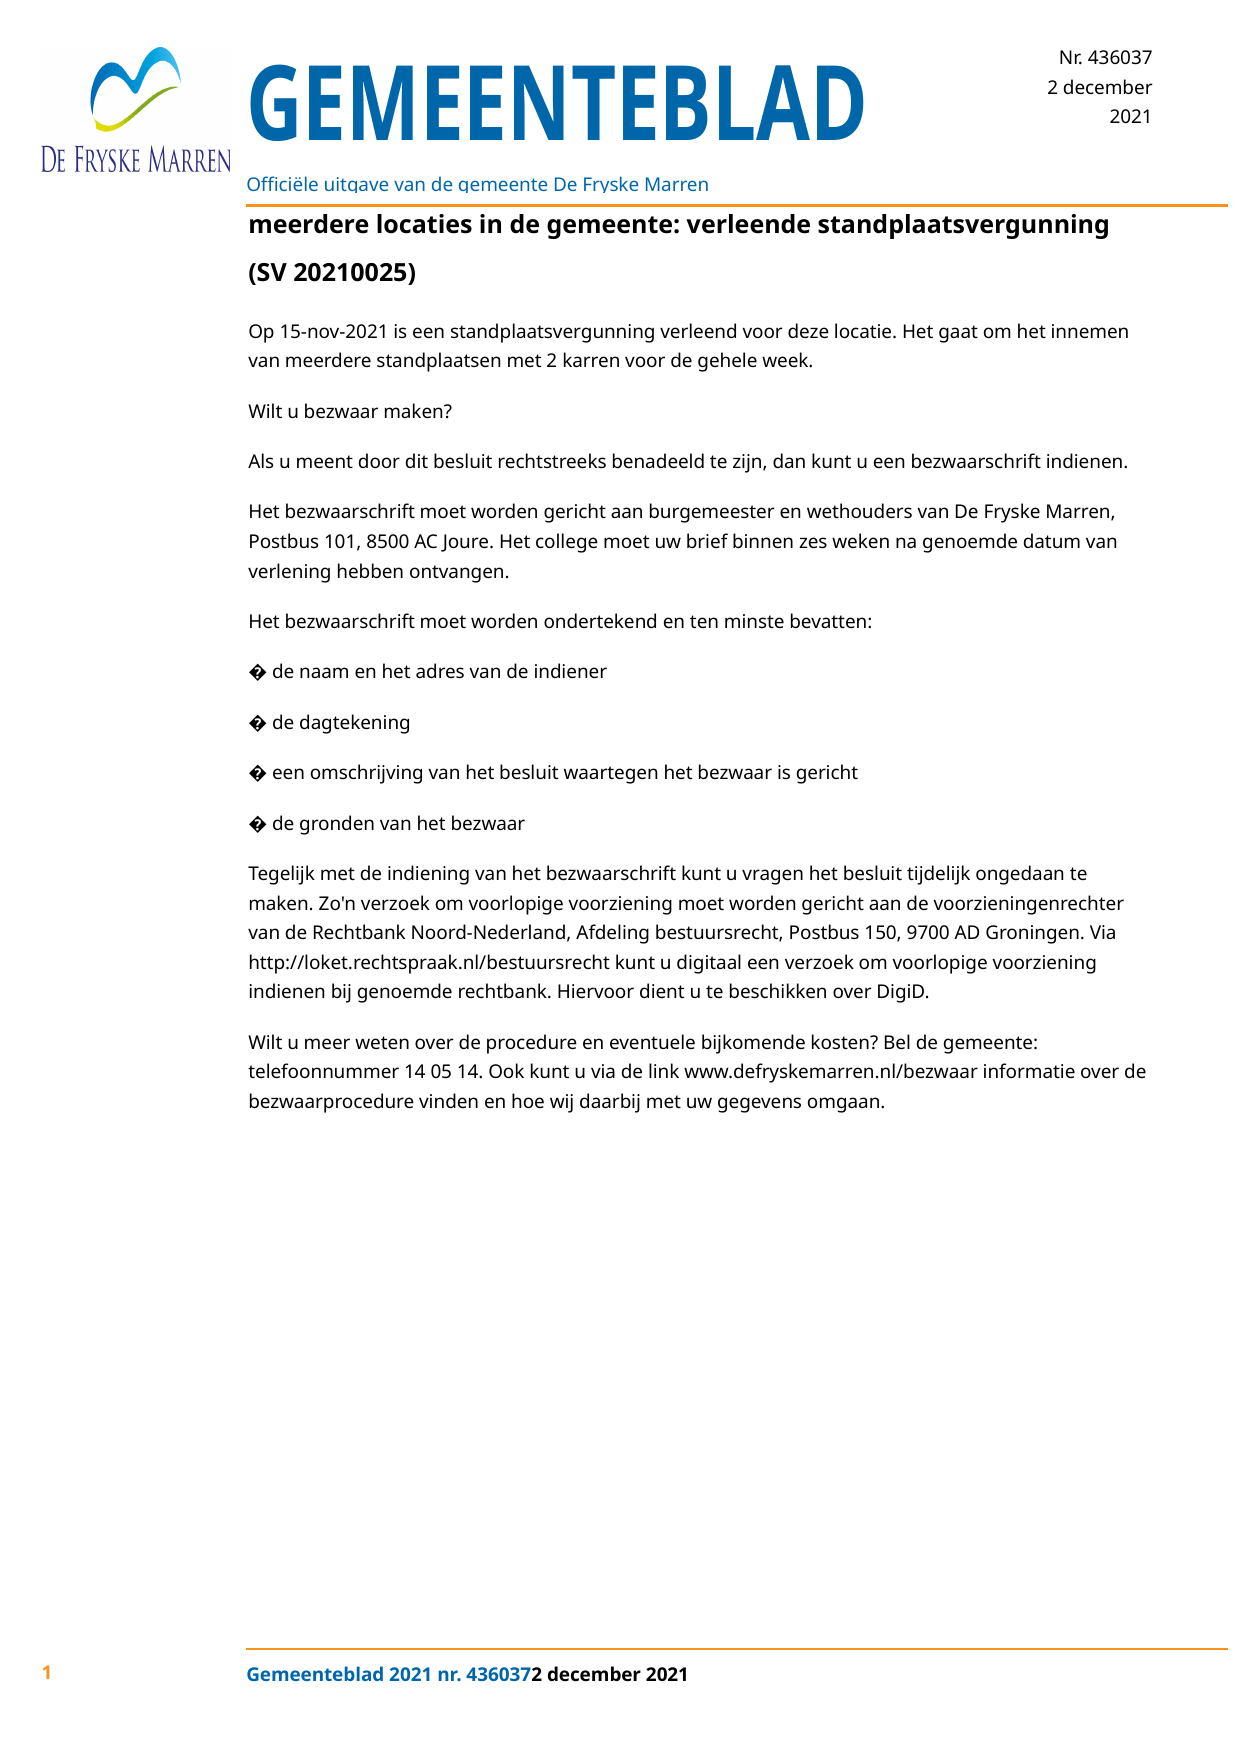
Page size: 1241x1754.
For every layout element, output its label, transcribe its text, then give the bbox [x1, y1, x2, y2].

text Op 15-nov-2021 is een standplaatsvergunning verleend voor deze locatie. Het gaat om het innemen van meerdere standplaatsen met 2 karren voor de gehele week. [248, 318, 1152, 373]
text Tegelijk met de indiening van het bezwaarschrift kunt u vragen het besluit tijdelijk ongedaan te maken. Zo'n verzoek om voorlopige voorziening moet worden gericht aan de voorzieningenrechter van de Rechtbank Noord-Nederland, Afdeling bestuursrecht, Postbus 150, 9700 AD Groningen. Via http://loket.rechtspraak.nl/bestuursrecht kunt u digitaal een verzoek om voorlopige voorziening indienen bij genoemde rechtbank. Hiervoor dient u te beschikken over DigiD. [248, 860, 1152, 1004]
text Het bezwaarschrift moet worden ondertekend en ten minste bevatten: [248, 608, 1152, 634]
text � de dagtekening [248, 709, 1152, 735]
picture [41, 47, 231, 172]
text Wilt u bezwaar maken? [248, 398, 1152, 424]
text meerdere locaties in de gemeente: verleende standplaatsvergunning (SV 20210025) [248, 207, 1152, 288]
text � de naam en het adres van de indiener [248, 659, 1152, 684]
text Als u meent door dit besluit rechtstreeks benadeeld te zijn, dan kunt u een bezwaarschrift indienen. [248, 448, 1152, 474]
text � de gronden van het bezwaar [248, 810, 1152, 836]
text � een omschrijving van het besluit waartegen het bezwaar is gericht [248, 759, 1152, 785]
text Het bezwaarschrift moet worden gericht aan burgemeester en wethouders van De Fryske Marren, Postbus 101, 8500 AC Joure. Het college moet uw brief binnen zes weken na genoemde datum van verlening hebben ontvangen. [248, 499, 1152, 584]
text Wilt u meer weten over de procedure en eventuele bijkomende kosten? Bel de gemeente: telefoonnummer 14 05 14. Ook kunt u via de link www.defryskemarren.nl/bezwaar informatie over de bezwaarprocedure vinden en hoe wij daarbij met uw gegevens omgaan. [248, 1029, 1152, 1114]
